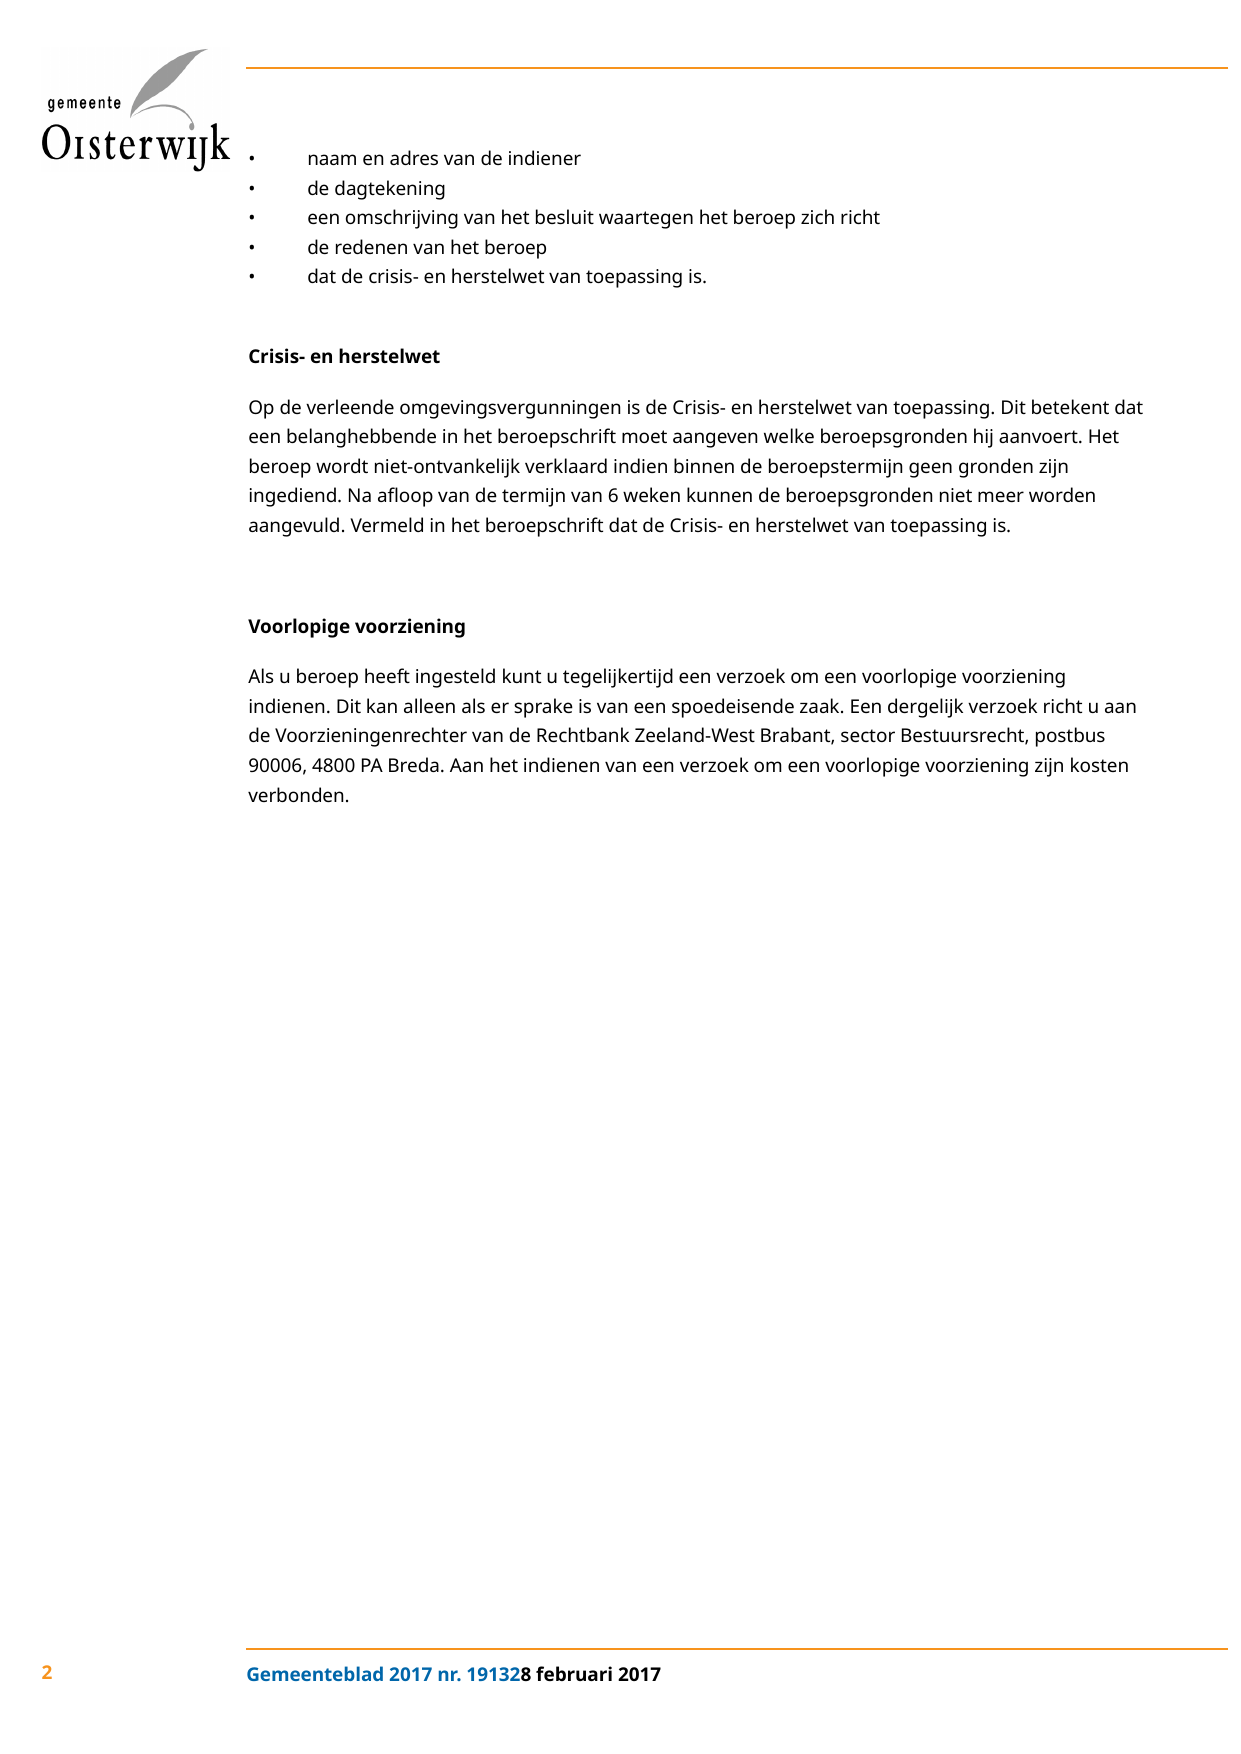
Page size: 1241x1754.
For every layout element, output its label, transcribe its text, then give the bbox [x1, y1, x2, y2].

text Als u beroep heeft ingesteld kunt u tegelijkertijd een verzoek om een voorlopige voorziening indienen. Dit kan alleen als er sprake is van een spoedeisende zaak. Een dergelijk verzoek richt u aan de Voorzieningenrechter van de Rechtbank Zeeland-West Brabant, sector Bestuursrecht, postbus 90006, 4800 PA Breda. Aan het indienen van een verzoek om een voorlopige voorziening zijn kosten verbonden. [248, 663, 1152, 808]
picture [41, 47, 231, 172]
list de dagtekening [248, 175, 1152, 201]
list een omschrijving van het besluit waartegen het beroep zich richt [248, 204, 1152, 230]
list dat de crisis- en herstelwet van toepassing is. [248, 263, 1152, 289]
text Op de verleende omgevingsvergunningen is de Crisis- en herstelwet van toepassing. Dit betekent dat een belanghebbende in het beroepschrift moet aangeven welke beroepsgronden hij aanvoert. Het beroep wordt niet-ontvankelijk verklaard indien binnen de beroepstermijn geen gronden zijn ingediend. Na afloop van de termijn van 6 weken kunnen de beroepsgronden niet meer worden aangevuld. Vermeld in het beroepschrift dat de Crisis- en herstelwet van toepassing is. [248, 394, 1152, 538]
list naam en adres van de indiener [248, 145, 1152, 171]
text Voorlopige voorziening [248, 613, 1152, 639]
list de redenen van het beroep [248, 234, 1152, 260]
text Crisis- en herstelwet [248, 343, 1152, 369]
